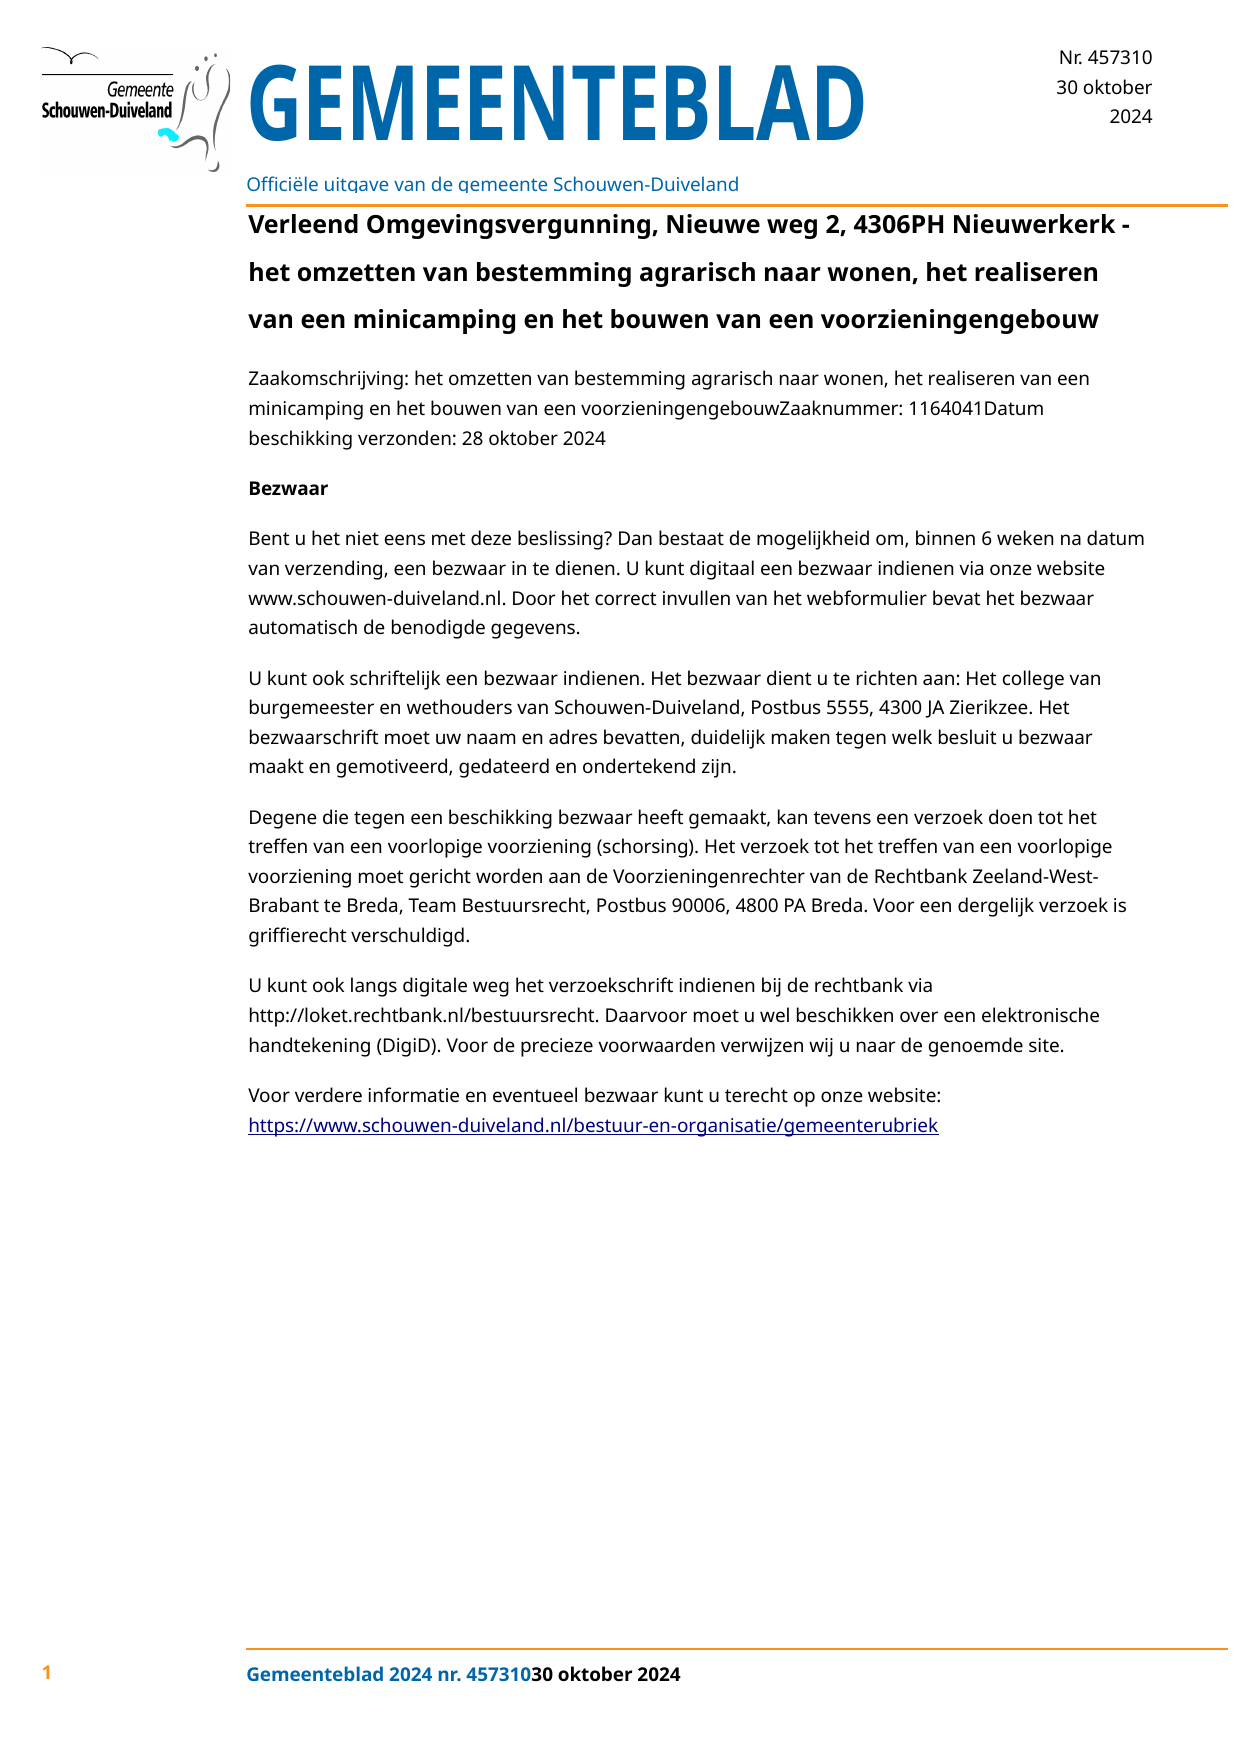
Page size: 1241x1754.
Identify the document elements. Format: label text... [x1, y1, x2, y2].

text Degene die tegen een beschikking bezwaar heeft gemaakt, kan tevens een verzoek doen tot het treffen van een voorlopige voorziening (schorsing). Het verzoek tot het treffen van een voorlopige voorziening moet gericht worden aan de Voorzieningenrechter van de Rechtbank Zeeland-West-Brabant te Breda, Team Bestuursrecht, Postbus 90006, 4800 PA Breda. Voor een dergelijk verzoek is griffierecht verschuldigd. [248, 804, 1152, 948]
picture [41, 47, 231, 172]
text Bent u het niet eens met deze beslissing? Dan bestaat de mogelijkheid om, binnen 6 weken na datum van verzending, een bezwaar in te dienen. U kunt digitaal een bezwaar indienen via onze website www.schouwen-duiveland.nl. Door het correct invullen van het webformulier bevat het bezwaar automatisch de benodigde gegevens. [248, 526, 1152, 640]
text U kunt ook langs digitale weg het verzoekschrift indienen bij de rechtbank via http://loket.rechtbank.nl/bestuursrecht. Daarvoor moet u wel beschikken over een elektronische handtekening (DigiD). Voor de precieze voorwaarden verwijzen wij u naar de genoemde site. [248, 973, 1152, 1057]
text Voor verdere informatie en eventueel bezwaar kunt u terecht op onze website: https://www.schouwen-duiveland.nl/bestuur-en-organisatie/gemeenterubriek [248, 1082, 1152, 1137]
text Zaakomschrijving: het omzetten van bestemming agrarisch naar wonen, het realiseren van een minicamping en het bouwen van een voorzieningengebouwZaaknummer: 1164041Datum beschikking verzonden: 28 oktober 2024 [248, 366, 1152, 450]
text Verleend Omgevingsvergunning, Nieuwe weg 2, 4306PH Nieuwerkerk - het omzetten van bestemming agrarisch naar wonen, het realiseren van een minicamping en het bouwen van een voorzieningengebouw [248, 207, 1152, 336]
text U kunt ook schriftelijk een bezwaar indienen. Het bezwaar dient u te richten aan: Het college van burgemeester en wethouders van Schouwen-Duiveland, Postbus 5555, 4300 JA Zierikzee. Het bezwaarschrift moet uw naam en adres bevatten, duidelijk maken tegen welk besluit u bezwaar maakt en gemotiveerd, gedateerd en ondertekend zijn. [248, 665, 1152, 779]
text Bezwaar [248, 475, 1152, 501]
